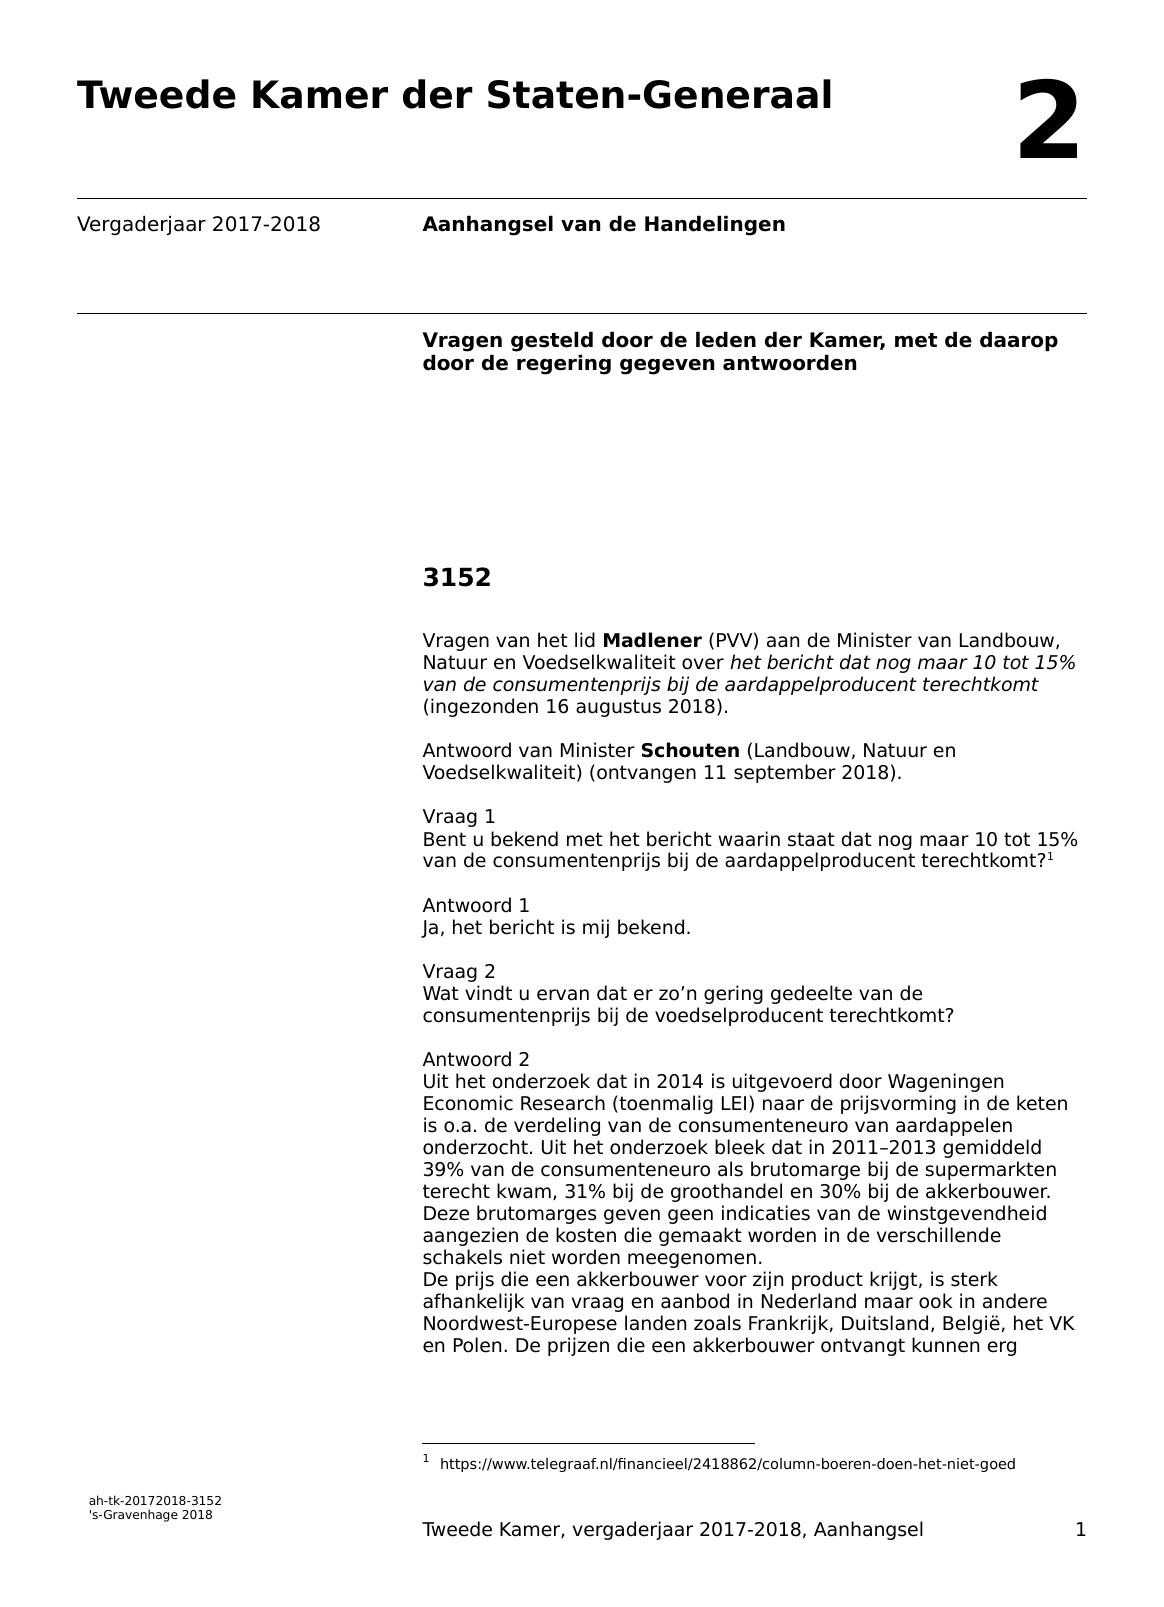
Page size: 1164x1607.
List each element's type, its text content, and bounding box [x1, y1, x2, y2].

table_cell Aanhangsel van de Handelingen [422, 199, 1087, 313]
text Antwoord 2 [422, 1049, 1087, 1071]
text 3152 [422, 563, 1087, 592]
table_header Tweede Kamer der Staten-Generaal [77, 59, 886, 198]
text Uit het onderzoek dat in 2014 is uitgevoerd door Wageningen Economic Research (toenmalig LEI) naar de prijsvorming in de keten is o.a. de verdeling van de consumenteneuro van aardappelen onderzocht. Uit het onderzoek bleek dat in 2011–2013 gemiddeld 39% van de consumenteneuro als brutomarge bij de supermarkten terecht kwam, 31% bij de groothandel en 30% bij de akkerbouwer. Deze brutomarges geven geen indicaties van de winstgevendheid aangezien de kosten die gemaakt worden in de verschillende schakels niet worden meegenomen. [422, 1071, 1087, 1269]
text Antwoord van Minister Schouten (Landbouw, Natuur en Voedselkwaliteit) (ontvangen 11 september 2018). [422, 740, 1087, 784]
text De prijs die een akkerbouwer voor zijn product krijgt, is sterk afhankelijk van vraag en aanbod in Nederland maar ook in andere Noordwest-Europese landen zoals Frankrijk, Duitsland, België, het VK en Polen. De prijzen die een akkerbouwer ontvangt kunnen erg [422, 1269, 1087, 1357]
table_header 2 [886, 59, 1087, 198]
text 's-Gravenhage 2018 [88, 1508, 323, 1522]
table_cell [77, 314, 422, 375]
table_cell Vergaderjaar 2017-2018 [77, 199, 422, 313]
text Ja, het bericht is mij bekend. [422, 917, 1087, 938]
text Bent u bekend met het bericht waarin staat dat nog maar 10 tot 15% van de consumentenprijs bij de aardappelproducent terechtkomt? [422, 828, 1087, 872]
text Wat vindt u ervan dat er zo’n gering gedeelte van de consumentenprijs bij de voedselproducent terechtkomt? [422, 983, 1087, 1027]
table_cell Vragen gesteld door de leden der Kamer, met de daarop door de regering gegeven antwoorden [422, 314, 1087, 375]
text Vraag 1 [422, 806, 1087, 828]
text Vragen van het lid Madlener (PVV) aan de Minister van Landbouw, Natuur en Voedselkwaliteit over het bericht dat nog maar 10 tot 15% van de consumentenprijs bij de aardappelproducent terechtkomt (ingezonden 16 augustus 2018). [422, 630, 1087, 718]
text Vraag 2 [422, 961, 1087, 983]
text Antwoord 1 [422, 894, 1087, 917]
text ah-tk-20172018-3152 [88, 1494, 323, 1508]
text https://www.telegraaf.nl/financieel/2418862/column-boeren-doen-het-niet-goed [422, 1452, 1087, 1474]
